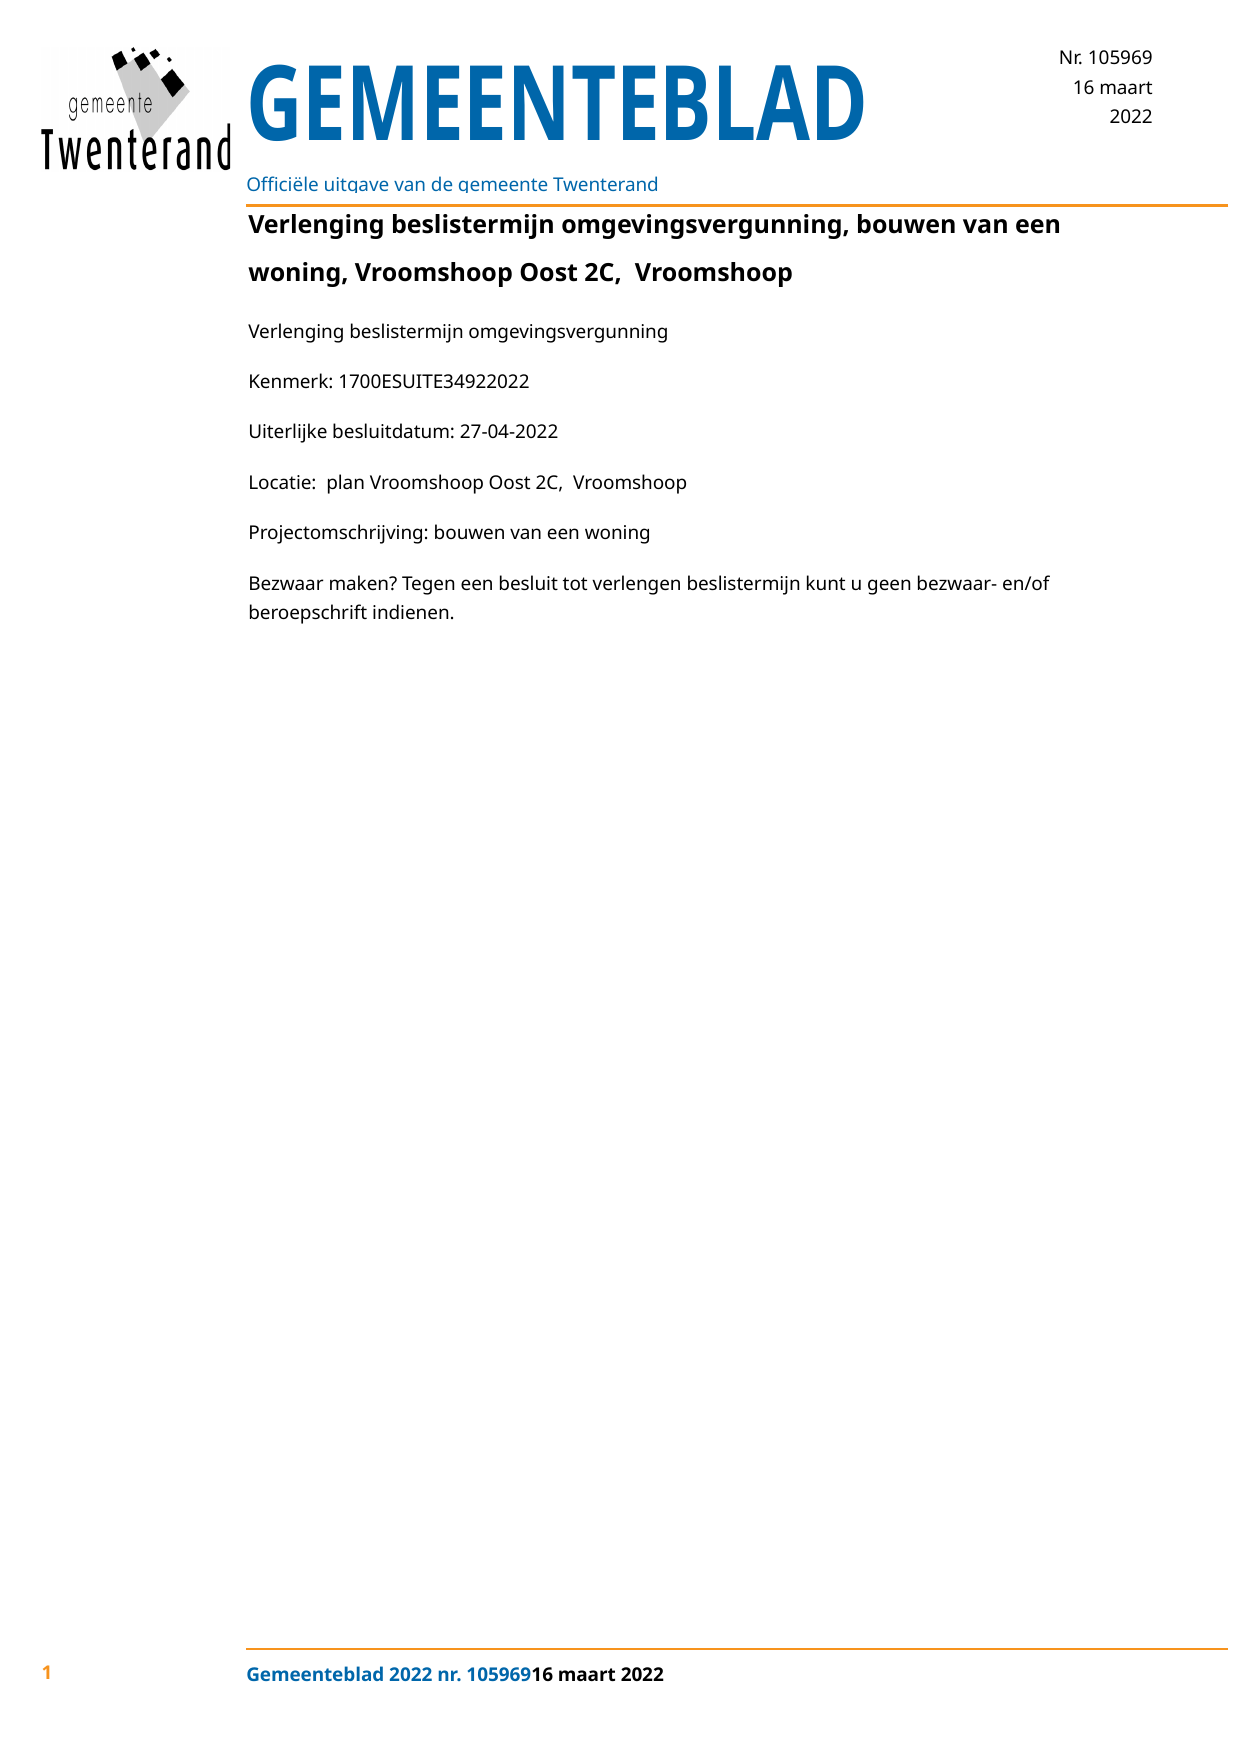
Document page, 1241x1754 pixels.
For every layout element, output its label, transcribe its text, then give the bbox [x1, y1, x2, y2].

text Locatie: plan Vroomshoop Oost 2C, Vroomshoop [248, 469, 1152, 495]
text Uiterlijke besluitdatum: 27-04-2022 [248, 419, 1152, 444]
text Verlenging beslistermijn omgevingsvergunning [248, 318, 1152, 344]
picture [41, 47, 231, 172]
text Kenmerk: 1700ESUITE34922022 [248, 368, 1152, 394]
text Bezwaar maken? Tegen een besluit tot verlengen beslistermijn kunt u geen bezwaar- en/of beroepschrift indienen. [248, 570, 1152, 625]
text Verlenging beslistermijn omgevingsvergunning, bouwen van een woning, Vroomshoop Oost 2C, Vroomshoop [248, 207, 1152, 288]
text Projectomschrijving: bouwen van een woning [248, 519, 1152, 545]
